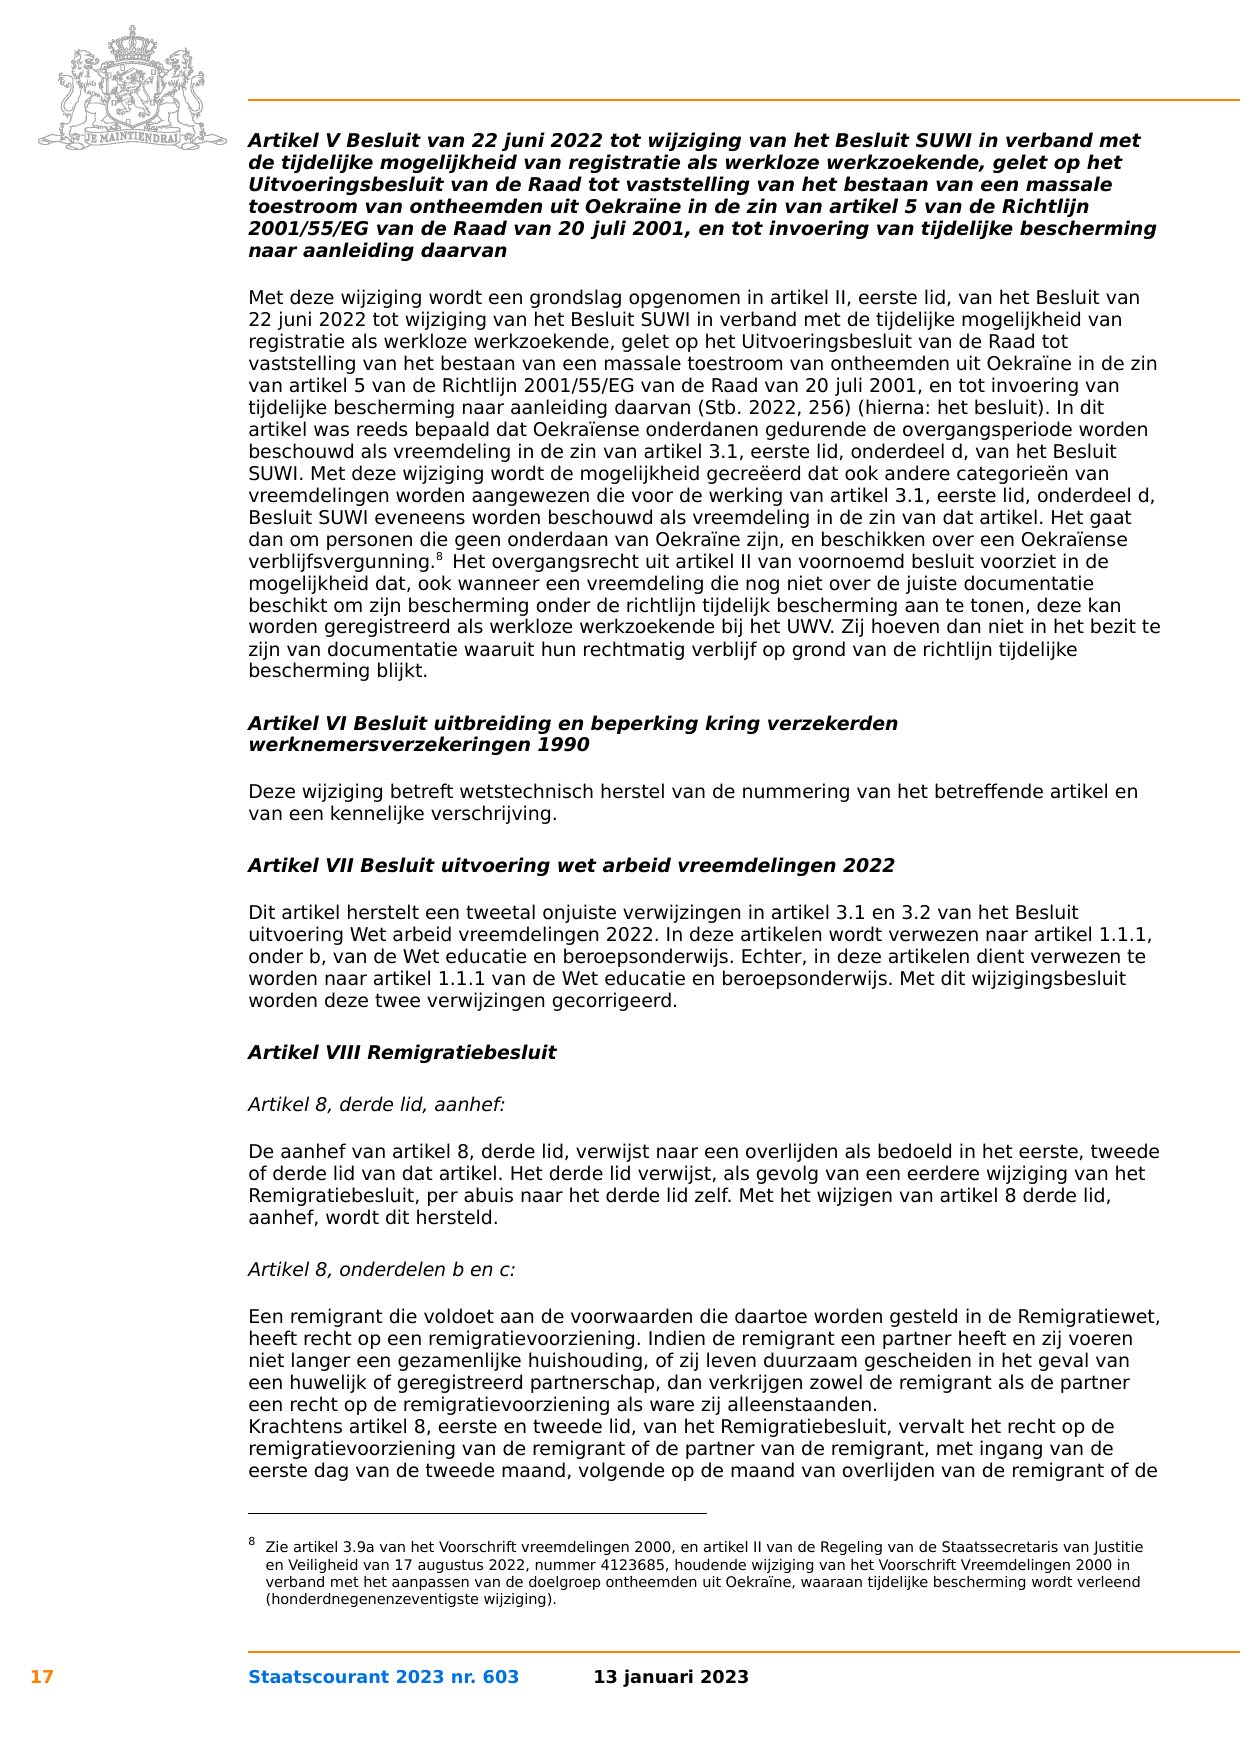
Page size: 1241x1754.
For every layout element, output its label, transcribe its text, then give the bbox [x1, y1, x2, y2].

text Met deze wijziging wordt een grondslag opgenomen in artikel II, eerste lid, van het Besluit van 22 juni 2022 tot wijziging van het Besluit SUWI in verband met de tijdelijke mogelijkheid van registratie als werkloze werkzoekende, gelet op het Uitvoeringsbesluit van de Raad tot vaststelling van het bestaan van een massale toestroom van ontheemden uit Oekraïne in de zin van artikel 5 van de Richtlijn 2001/55/EG van de Raad van 20 juli 2001, en tot invoering van tijdelijke bescherming naar aanleiding daarvan (Stb. 2022, 256) (hierna: het besluit). In dit artikel was reeds bepaald dat Oekraïense onderdanen gedurende de overgangsperiode worden beschouwd als vreemdeling in de zin van artikel 3.1, eerste lid, onderdeel d, van het Besluit SUWI. Met deze wijziging wordt de mogelijkheid gecreëerd dat ook andere categorieën van vreemdelingen worden aangewezen die voor de werking van artikel 3.1, eerste lid, onderdeel d, Besluit SUWI eveneens worden beschouwd als vreemdeling in de zin van dat artikel. Het gaat dan om personen die geen onderdaan van Oekraïne zijn, en beschikken over een Oekraïense verblijfsvergunning. Het overgangsrecht uit artikel II van voornoemd besluit voorziet in de mogelijkheid dat, ook wanneer een vreemdeling die nog niet over de juiste documentatie beschikt om zijn bescherming onder de richtlijn tijdelijk bescherming aan te tonen, deze kan worden geregistreerd als werkloze werkzoekende bij het UWV. Zij hoeven dan niet in het bezit te zijn van documentatie waaruit hun rechtmatig verblijf op grond van de richtlijn tijdelijke bescherming blijkt. [248, 287, 1163, 682]
subtitle Artikel VIII Remigratiebesluit [248, 1042, 1163, 1064]
text Dit artikel herstelt een tweetal onjuiste verwijzingen in artikel 3.1 en 3.2 van het Besluit uitvoering Wet arbeid vreemdelingen 2022. In deze artikelen wordt verwezen naar artikel 1.1.1, onder b, van de Wet educatie en beroepsonderwijs. Echter, in deze artikelen dient verwezen te worden naar artikel 1.1.1 van de Wet educatie en beroepsonderwijs. Met dit wijzigingsbesluit worden deze twee verwijzingen gecorrigeerd. [248, 902, 1163, 1012]
subtitle Artikel VII Besluit uitvoering wet arbeid vreemdelingen 2022 [248, 855, 1163, 877]
subtitle Artikel 8, derde lid, aanhef: [248, 1094, 1163, 1116]
text De aanhef van artikel 8, derde lid, verwijst naar een overlijden als bedoeld in het eerste, tweede of derde lid van dat artikel. Het derde lid verwijst, als gevolg van een eerdere wijziging van het Remigratiebesluit, per abuis naar het derde lid zelf. Met het wijzigen van artikel 8 derde lid, aanhef, wordt dit hersteld. [248, 1141, 1163, 1229]
text Krachtens artikel 8, eerste en tweede lid, van het Remigratiebesluit, vervalt het recht op de remigratievoorziening van de remigrant of de partner van de remigrant, met ingang van de eerste dag van de tweede maand, volgende op de maand van overlijden van de remigrant of de [248, 1416, 1163, 1482]
picture [38, 25, 227, 150]
text Een remigrant die voldoet aan de voorwaarden die daartoe worden gesteld in de Remigratiewet, heeft recht op een remigratievoorziening. Indien de remigrant een partner heeft en zij voeren niet langer een gezamenlijke huishouding, of zij leven duurzaam gescheiden in het geval van een huwelijk of geregistreerd partnerschap, dan verkrijgen zowel de remigrant als de partner een recht op de remigratievoorziening als ware zij alleenstaanden. [248, 1306, 1163, 1416]
subtitle Artikel 8, onderdelen b en c: [248, 1259, 1163, 1281]
text Deze wijziging betreft wetstechnisch herstel van de nummering van het betreffende artikel en van een kennelijke verschrijving. [248, 781, 1163, 825]
subtitle Artikel V Besluit van 22 juni 2022 tot wijziging van het Besluit SUWI in verband met de tijdelijke mogelijkheid van registratie als werkloze werkzoekende, gelet op het Uitvoeringsbesluit van de Raad tot vaststelling van het bestaan van een massale toestroom van ontheemden uit Oekraïne in de zin van artikel 5 van de Richtlijn 2001/55/EG van de Raad van 20 juli 2001, en tot invoering van tijdelijke bescherming naar aanleiding daarvan [248, 130, 1163, 262]
text Zie artikel 3.9a van het Voorschrift vreemdelingen 2000, en artikel II van de Regeling van de Staatssecretaris van Justitie en Veiligheid van 17 augustus 2022, nummer 4123685, houdende wijziging van het Voorschrift Vreemdelingen 2000 in verband met het aanpassen van de doelgroep ontheemden uit Oekraïne, waaraan tijdelijke bescherming wordt verleend (honderdnegenenzeventigste wijziging). [248, 1535, 1163, 1608]
subtitle Artikel VI Besluit uitbreiding en beperking kring verzekerden werknemersverzekeringen 1990 [248, 712, 1163, 756]
